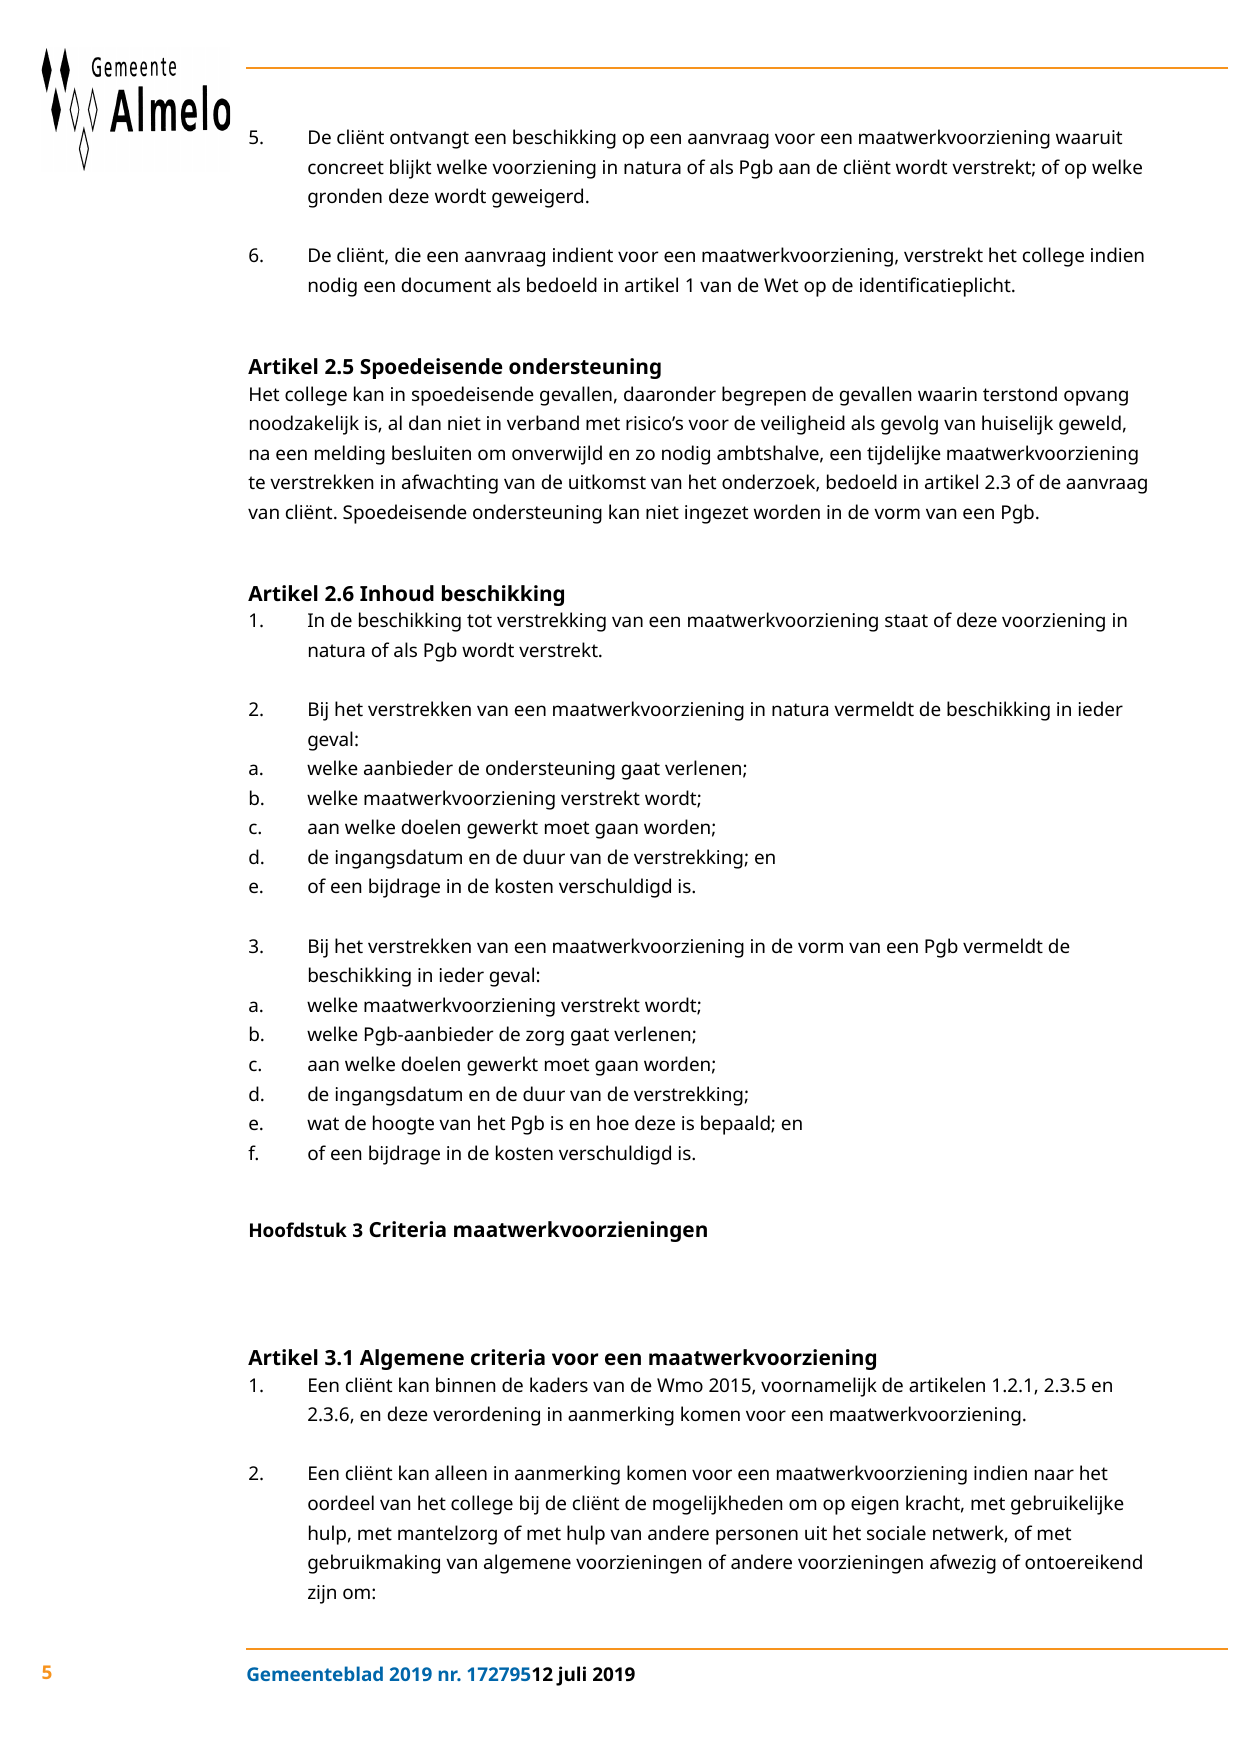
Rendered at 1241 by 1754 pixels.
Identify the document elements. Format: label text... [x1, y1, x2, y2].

list welke maatwerkvoorziening verstrekt wordt; [248, 992, 1152, 1018]
list de ingangsdatum en de duur van de verstrekking; [248, 1081, 1152, 1107]
list Bij het verstrekken van een maatwerkvoorziening in natura vermeldt de beschikking in ieder geval: [248, 696, 1152, 752]
list welke Pgb-aanbieder de zorg gaat verlenen; [248, 1022, 1152, 1047]
list welke maatwerkvoorziening verstrekt wordt; [248, 785, 1152, 811]
list aan welke doelen gewerkt moet gaan worden; [248, 814, 1152, 840]
list Een cliënt kan binnen de kaders van de Wmo 2015, voornamelijk de artikelen 1.2.1, 2.3.5 en 2.3.6, en deze verordening in aanmerking komen voor een maatwerkvoorziening. [248, 1372, 1152, 1427]
list of een bijdrage in de kosten verschuldigd is. [248, 1140, 1152, 1166]
text Het college kan in spoedeisende gevallen, daaronder begrepen de gevallen waarin terstond opvang noodzakelijk is, al dan niet in verband met risico’s voor de veiligheid als gevolg van huiselijk geweld, na een melding besluiten om onverwijld en zo nodig ambtshalve, een tijdelijke maatwerkvoorziening te verstrekken in afwachting van de uitkomst van het onderzoek, bedoeld in artikel 2.3 of de aanvraag van cliënt. Spoedeisende ondersteuning kan niet ingezet worden in de vorm van een Pgb. [248, 381, 1152, 525]
list De cliënt, die een aanvraag indient voor een maatwerkvoorziening, verstrekt het college indien nodig een document als bedoeld in artikel 1 van de Wet op de identificatieplicht. [248, 243, 1152, 298]
list Een cliënt kan alleen in aanmerking komen voor een maatwerkvoorziening indien naar het oordeel van het college bij de cliënt de mogelijkheden om op eigen kracht, met gebruikelijke hulp, met mantelzorg of met hulp van andere personen uit het sociale netwerk, of met gebruikmaking van algemene voorzieningen of andere voorzieningen afwezig of ontoereikend zijn om: [248, 1461, 1152, 1604]
text Artikel 2.6 Inhoud beschikking [248, 579, 1152, 607]
list welke aanbieder de ondersteuning gaat verlenen; [248, 755, 1152, 781]
list In de beschikking tot verstrekking van een maatwerkvoorziening staat of deze voorziening in natura of als Pgb wordt verstrekt. [248, 607, 1152, 663]
list wat de hoogte van het Pgb is en hoe deze is bepaald; en [248, 1110, 1152, 1136]
text Hoofdstuk 3 Criteria maatwerkvoorzieningen [248, 1215, 1152, 1244]
list De cliënt ontvangt een beschikking op een aanvraag voor een maatwerkvoorziening waaruit concreet blijkt welke voorziening in natura of als Pgb aan de cliënt wordt verstrekt; of op welke gronden deze wordt geweigerd. [248, 124, 1152, 209]
text Artikel 3.1 Algemene criteria voor een maatwerkvoorziening [248, 1343, 1152, 1372]
list Bij het verstrekken van een maatwerkvoorziening in de vorm van een Pgb vermeldt de beschikking in ieder geval: [248, 933, 1152, 988]
list de ingangsdatum en de duur van de verstrekking; en [248, 844, 1152, 870]
list aan welke doelen gewerkt moet gaan worden; [248, 1051, 1152, 1077]
picture [41, 47, 231, 172]
list of een bijdrage in de kosten verschuldigd is. [248, 874, 1152, 899]
text Artikel 2.5 Spoedeisende ondersteuning [248, 352, 1152, 381]
